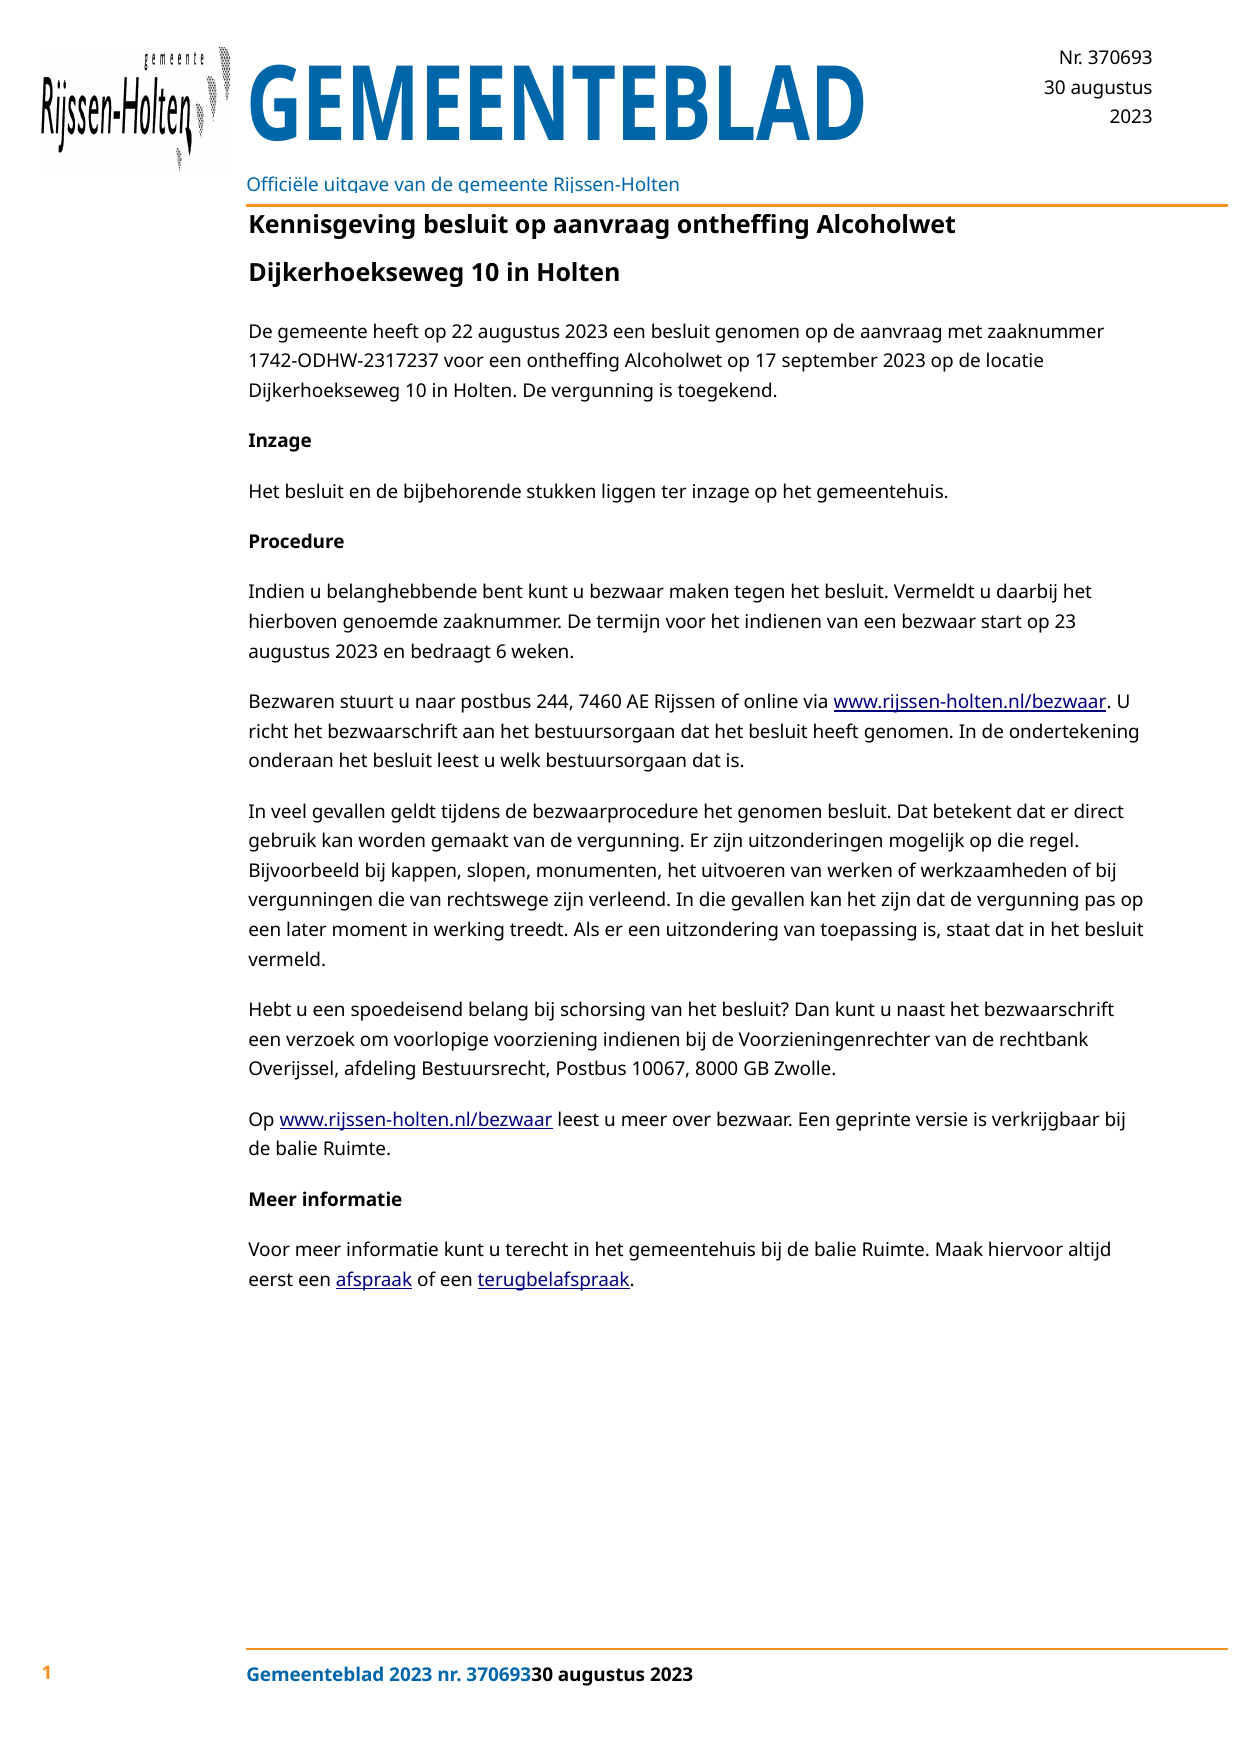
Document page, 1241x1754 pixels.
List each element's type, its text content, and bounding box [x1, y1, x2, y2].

text Kennisgeving besluit op aanvraag ontheffing Alcoholwet Dijkerhoekseweg 10 in Holten [248, 207, 1152, 288]
text Op www.rijssen-holten.nl/bezwaar leest u meer over bezwaar. Een geprinte versie is verkrijgbaar bij de balie Ruimte. [248, 1106, 1152, 1161]
text Voor meer informatie kunt u terecht in het gemeentehuis bij de balie Ruimte. Maak hiervoor altijd eerst een afspraak of een terugbelafspraak. [248, 1236, 1152, 1292]
text De gemeente heeft op 22 augustus 2023 een besluit genomen op de aanvraag met zaaknummer 1742-ODHW-2317237 voor een ontheffing Alcoholwet op 17 september 2023 op de locatie Dijkerhoekseweg 10 in Holten. De vergunning is toegekend. [248, 318, 1152, 403]
text Procedure [248, 528, 1152, 554]
text Het besluit en de bijbehorende stukken liggen ter inzage op het gemeentehuis. [248, 478, 1152, 504]
text Bezwaren stuurt u naar postbus 244, 7460 AE Rijssen of online via www.rijssen-holten.nl/bezwaar. U richt het bezwaarschrift aan het bestuursorgaan dat het besluit heeft genomen. In de ondertekening onderaan het besluit leest u welk bestuursorgaan dat is. [248, 688, 1152, 773]
text In veel gevallen geldt tijdens de bezwaarprocedure het genomen besluit. Dat betekent dat er direct gebruik kan worden gemaakt van de vergunning. Er zijn uitzonderingen mogelijk op die regel. Bijvoorbeeld bij kappen, slopen, monumenten, het uitvoeren van werken of werkzaamheden of bij vergunningen die van rechtswege zijn verleend. In die gevallen kan het zijn dat de vergunning pas op een later moment in werking treedt. Als er een uitzondering van toepassing is, staat dat in het besluit vermeld. [248, 798, 1152, 972]
text Meer informatie [248, 1186, 1152, 1212]
text Inzage [248, 427, 1152, 453]
text Hebt u een spoedeisend belang bij schorsing van het besluit? Dan kunt u naast het bezwaarschrift een verzoek om voorlopige voorziening indienen bij de Voorzieningenrechter van de rechtbank Overijssel, afdeling Bestuursrecht, Postbus 10067, 8000 GB Zwolle. [248, 996, 1152, 1081]
picture [41, 47, 231, 172]
text Indien u belanghebbende bent kunt u bezwaar maken tegen het besluit. Vermeldt u daarbij het hierboven genoemde zaaknummer. De termijn voor het indienen van een bezwaar start op 23 augustus 2023 en bedraagt 6 weken. [248, 579, 1152, 664]
